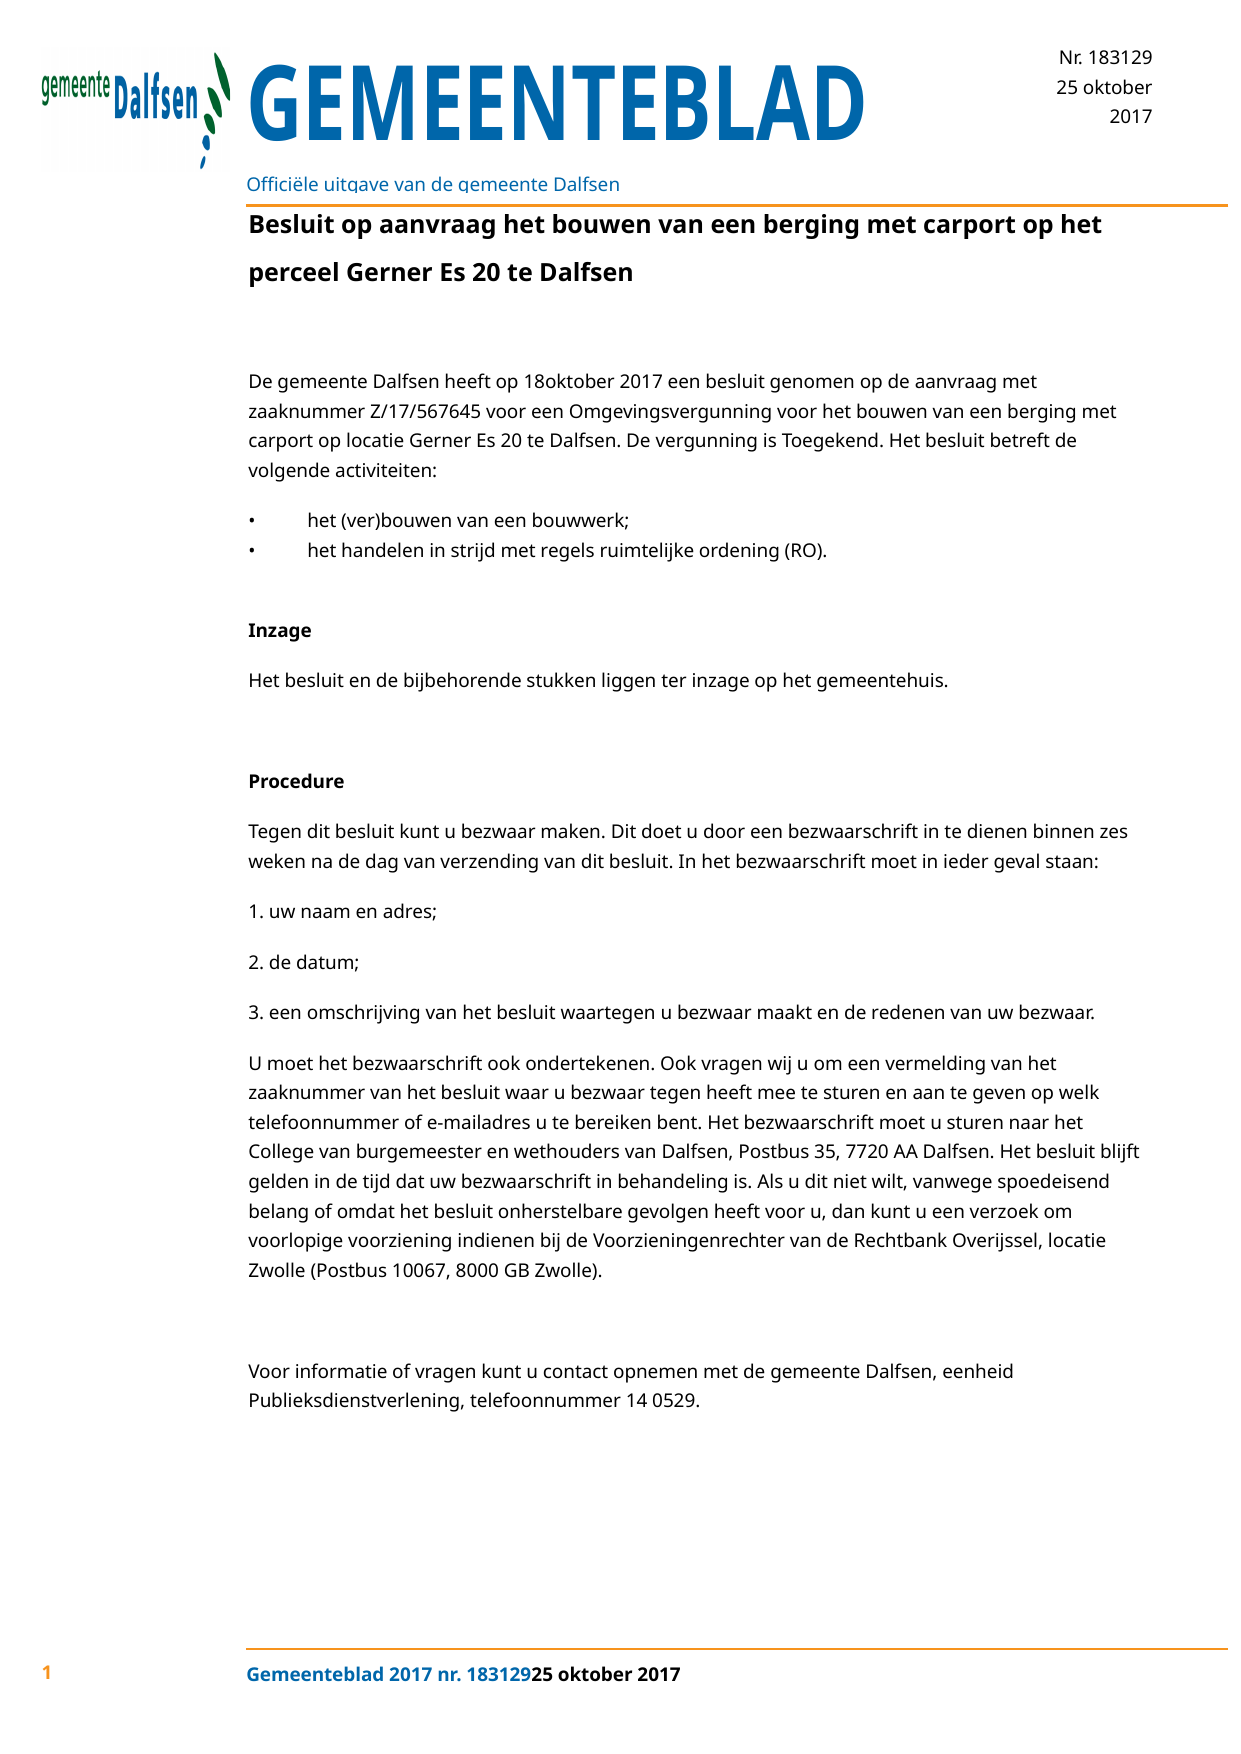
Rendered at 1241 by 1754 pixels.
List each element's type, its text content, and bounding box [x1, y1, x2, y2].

text Besluit op aanvraag het bouwen van een berging met carport op het perceel Gerner Es 20 te Dalfsen [248, 207, 1152, 288]
list het handelen in strijd met regels ruimtelijke ordening (RO). [248, 537, 1152, 563]
text 3. een omschrijving van het besluit waartegen u bezwaar maakt en de redenen van uw bezwaar. [248, 999, 1152, 1025]
text Tegen dit besluit kunt u bezwaar maken. Dit doet u door een bezwaarschrift in te dienen binnen zes weken na de dag van verzending van dit besluit. In het bezwaarschrift moet in ieder geval staan: [248, 819, 1152, 874]
text De gemeente Dalfsen heeft op 18oktober 2017 een besluit genomen op de aanvraag met zaaknummer Z/17/567645 voor een Omgevingsvergunning voor het bouwen van een berging met carport op locatie Gerner Es 20 te Dalfsen. De vergunning is Toegekend. Het besluit betreft de volgende activiteiten: [248, 368, 1152, 483]
text Het besluit en de bijbehorende stukken liggen ter inzage op het gemeentehuis. [248, 667, 1152, 693]
text 1. uw naam en adres; [248, 899, 1152, 924]
text Inzage [248, 617, 1152, 643]
text U moet het bezwaarschrift ook ondertekenen. Ook vragen wij u om een vermelding van het zaaknummer van het besluit waar u bezwaar tegen heeft mee te sturen en aan te geven op welk telefoonnummer of e-mailadres u te bereiken bent. Het bezwaarschrift moet u sturen naar het College van burgemeester en wethouders van Dalfsen, Postbus 35, 7720 AA Dalfsen. Het besluit blijft gelden in de tijd dat uw bezwaarschrift in behandeling is. Als u dit niet wilt, vanwege spoedeisend belang of omdat het besluit onherstelbare gevolgen heeft voor u, dan kunt u een verzoek om voorlopige voorziening indienen bij de Voorzieningenrechter van de Rechtbank Overijssel, locatie Zwolle (Postbus 10067, 8000 GB Zwolle). [248, 1050, 1152, 1283]
list het (ver)bouwen van een bouwwerk; [248, 507, 1152, 533]
text 2. de datum; [248, 949, 1152, 975]
text Voor informatie of vragen kunt u contact opnemen met de gemeente Dalfsen, eenheid Publieksdienstverlening, telefoonnummer 14 0529. [248, 1358, 1152, 1413]
picture [41, 47, 231, 172]
text Procedure [248, 768, 1152, 794]
